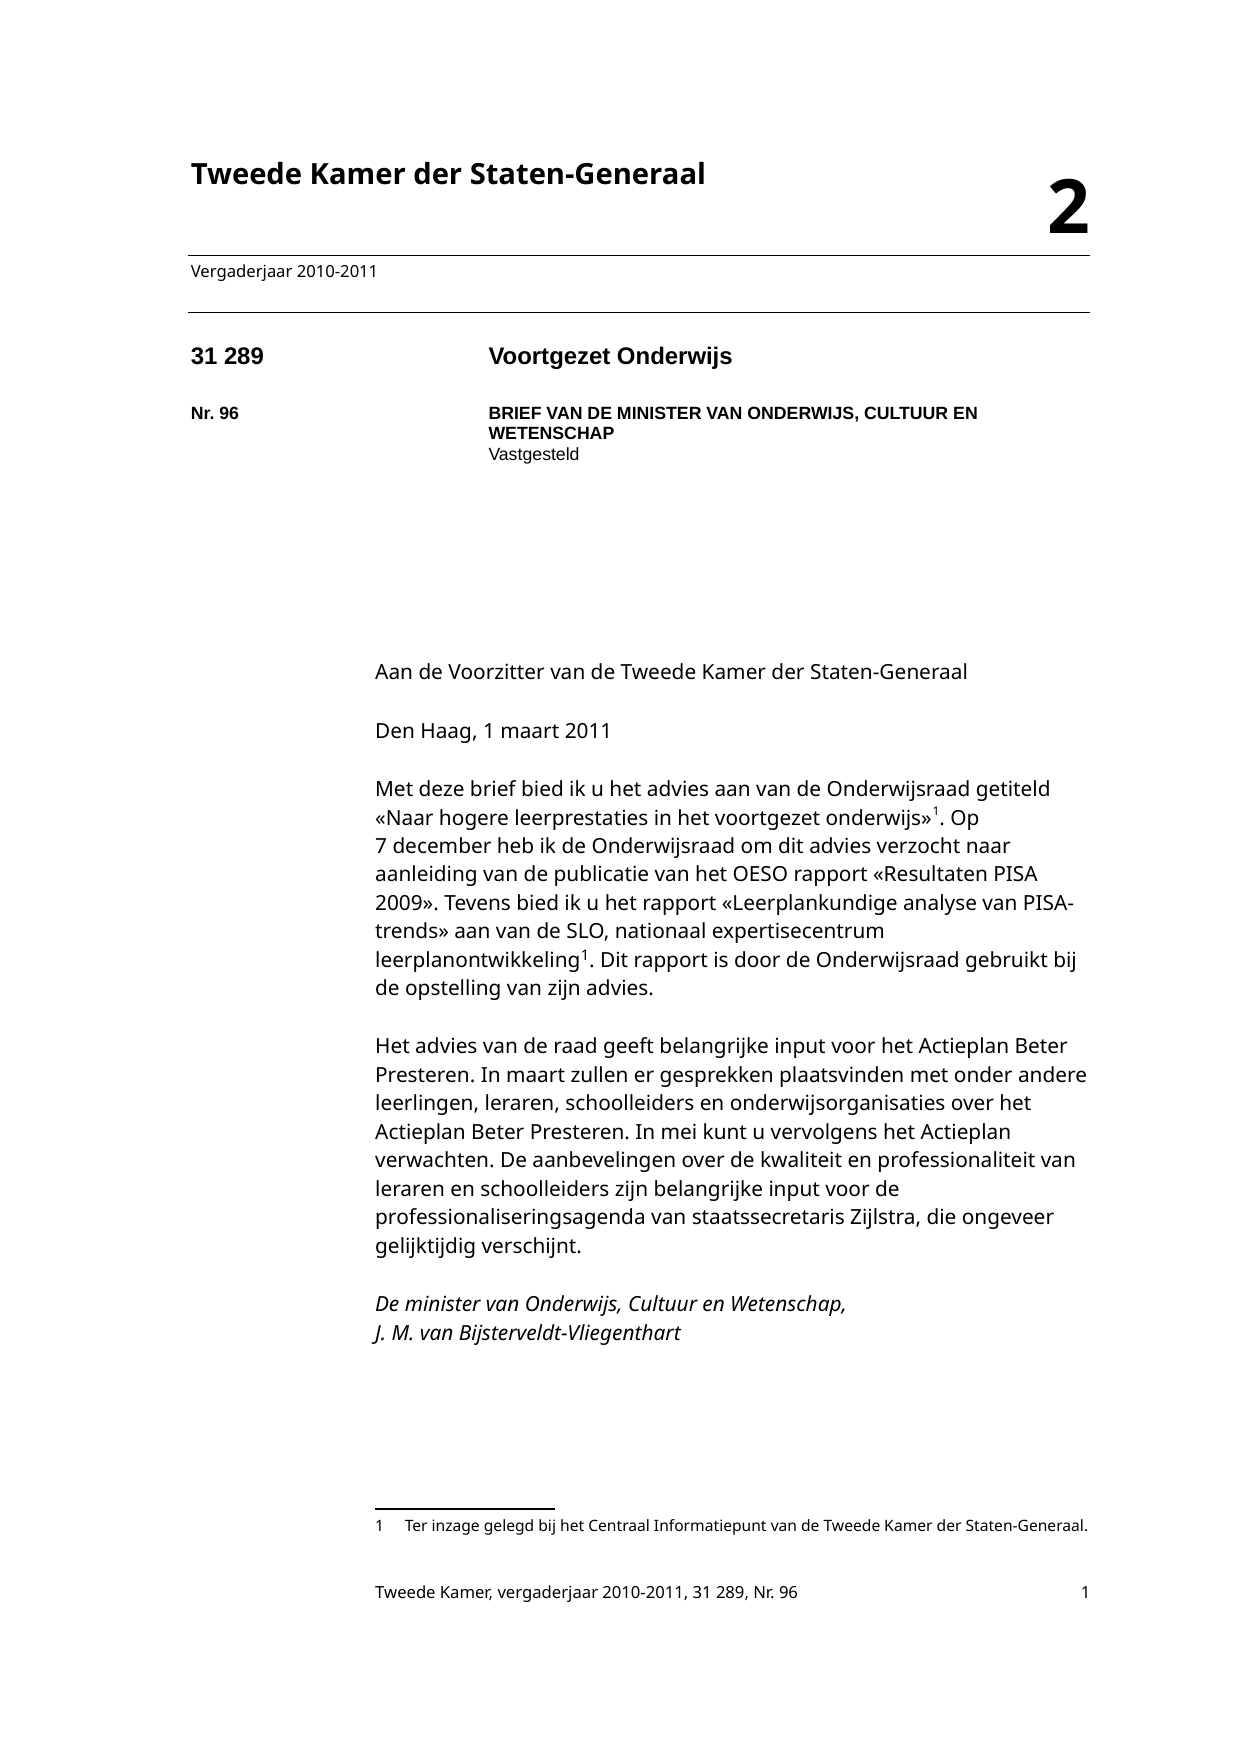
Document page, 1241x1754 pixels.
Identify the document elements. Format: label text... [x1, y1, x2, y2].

text J. M. van Bijsterveldt-Vliegenthart [375, 1318, 1090, 1346]
table_cell [188, 313, 485, 339]
table_header Tweede Kamer der Staten-Generaal [188, 150, 909, 255]
table_cell BRIEF VAN DE MINISTER VAN ONDERWIJS, CULTUUR EN WETENSCHAP Vastgesteld [485, 399, 1090, 539]
text Het advies van de raad geeft belangrijke input voor het Actieplan Beter Presteren. In maart zullen er gesprekken plaatsvinden met onder andere leerlingen, leraren, schoolleiders en onderwijsorganisaties over het Actieplan Beter Presteren. In mei kunt u vervolgens het Actieplan verwachten. De aanbevelingen over de kwaliteit en professionaliteit van leraren en schoolleiders zijn belangrijke input voor de professionaliseringsagenda van staatssecretaris Zijlstra, die ongeveer gelijktijdig verschijnt. [375, 1032, 1090, 1259]
table_cell 31 289 [188, 339, 485, 399]
table_cell Voortgezet Onderwijs [485, 339, 1090, 399]
table_cell [485, 256, 1090, 312]
text Den Haag, 1 maart 2011 [375, 716, 1090, 744]
text Ter inzage gelegd bij het Centraal Informatiepunt van de Tweede Kamer der Staten-Generaal. [375, 1479, 1090, 1536]
text Met deze brief bied ik u het advies aan van de Onderwijsraad getiteld «Naar hogere leerprestaties in het voortgezet onderwijs». Op 7 december heb ik de Onderwijsraad om dit advies verzocht naar aanleiding van de publicatie van het OESO rapport «Resultaten PISA 2009». Tevens bied ik u het rapport «Leerplankundige analyse van PISA-trends» aan van de SLO, nationaal expertisecentrum leerplanontwikkeling1. Dit rapport is door de Onderwijsraad gebruikt bij de opstelling van zijn advies. [375, 774, 1090, 1002]
table_cell [485, 313, 1090, 339]
table_cell Nr. 96 [188, 399, 485, 539]
table_header 2 [910, 150, 1090, 255]
table_cell Vergaderjaar 2010-2011 [188, 256, 485, 312]
text De minister van Onderwijs, Cultuur en Wetenschap, [375, 1289, 1090, 1318]
text Aan de Voorzitter van de Tweede Kamer der Staten-Generaal [375, 657, 1090, 686]
